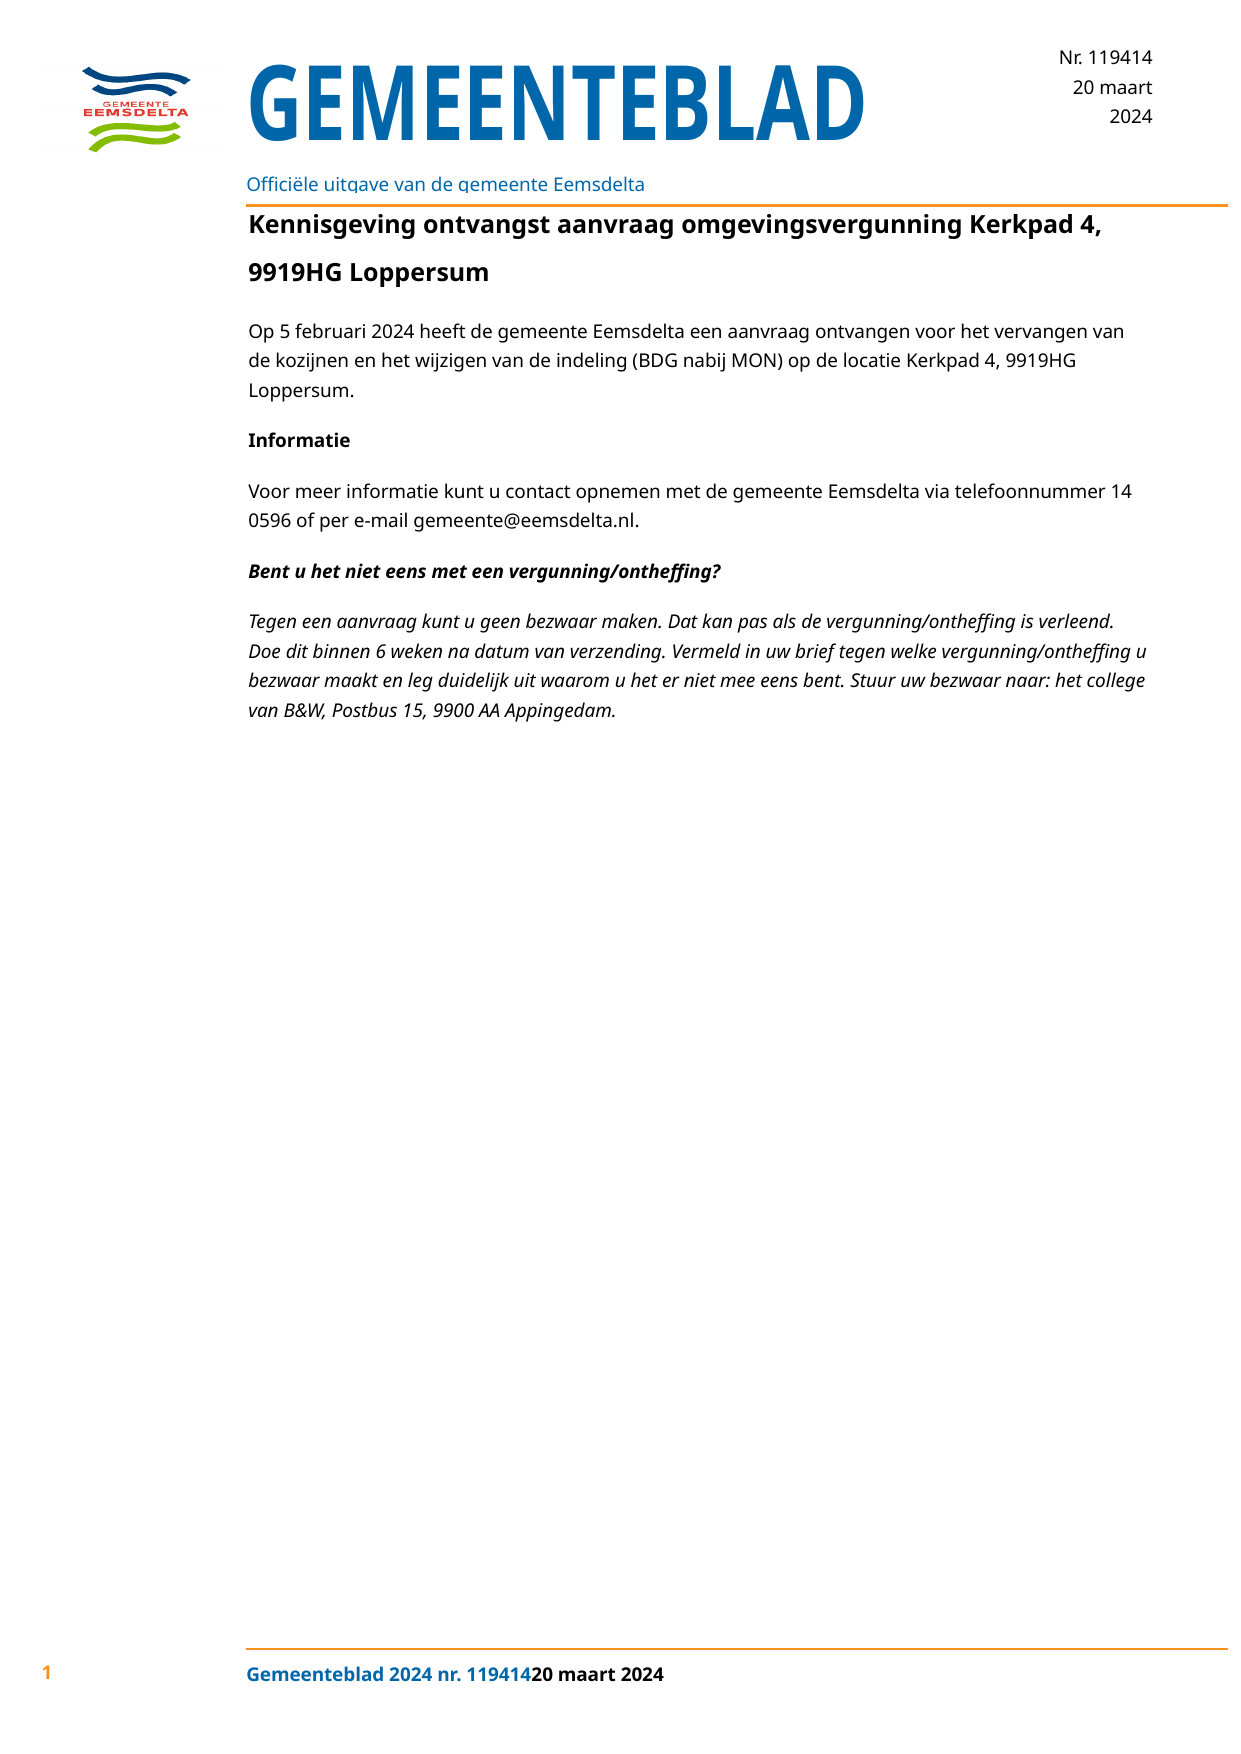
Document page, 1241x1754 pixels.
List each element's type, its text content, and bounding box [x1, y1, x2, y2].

picture [41, 47, 231, 172]
text Kennisgeving ontvangst aanvraag omgevingsvergunning Kerkpad 4, 9919HG Loppersum [248, 207, 1152, 288]
text Op 5 februari 2024 heeft de gemeente Eemsdelta een aanvraag ontvangen voor het vervangen van de kozijnen en het wijzigen van de indeling (BDG nabij MON) op de locatie Kerkpad 4, 9919HG Loppersum. [248, 318, 1152, 403]
text Informatie [248, 427, 1152, 453]
text Voor meer informatie kunt u contact opnemen met de gemeente Eemsdelta via telefoonnummer 14 0596 of per e-mail gemeente@eemsdelta.nl. [248, 478, 1152, 533]
text Bent u het niet eens met een vergunning/ontheffing? [248, 558, 1152, 584]
text Tegen een aanvraag kunt u geen bezwaar maken. Dat kan pas als de vergunning/ontheffing is verleend. Doe dit binnen 6 weken na datum van verzending. Vermeld in uw brief tegen welke vergunning/ontheffing u bezwaar maakt en leg duidelijk uit waarom u het er niet mee eens bent. Stuur uw bezwaar naar: het college van B&W, Postbus 15, 9900 AA Appingedam. [248, 608, 1152, 723]
